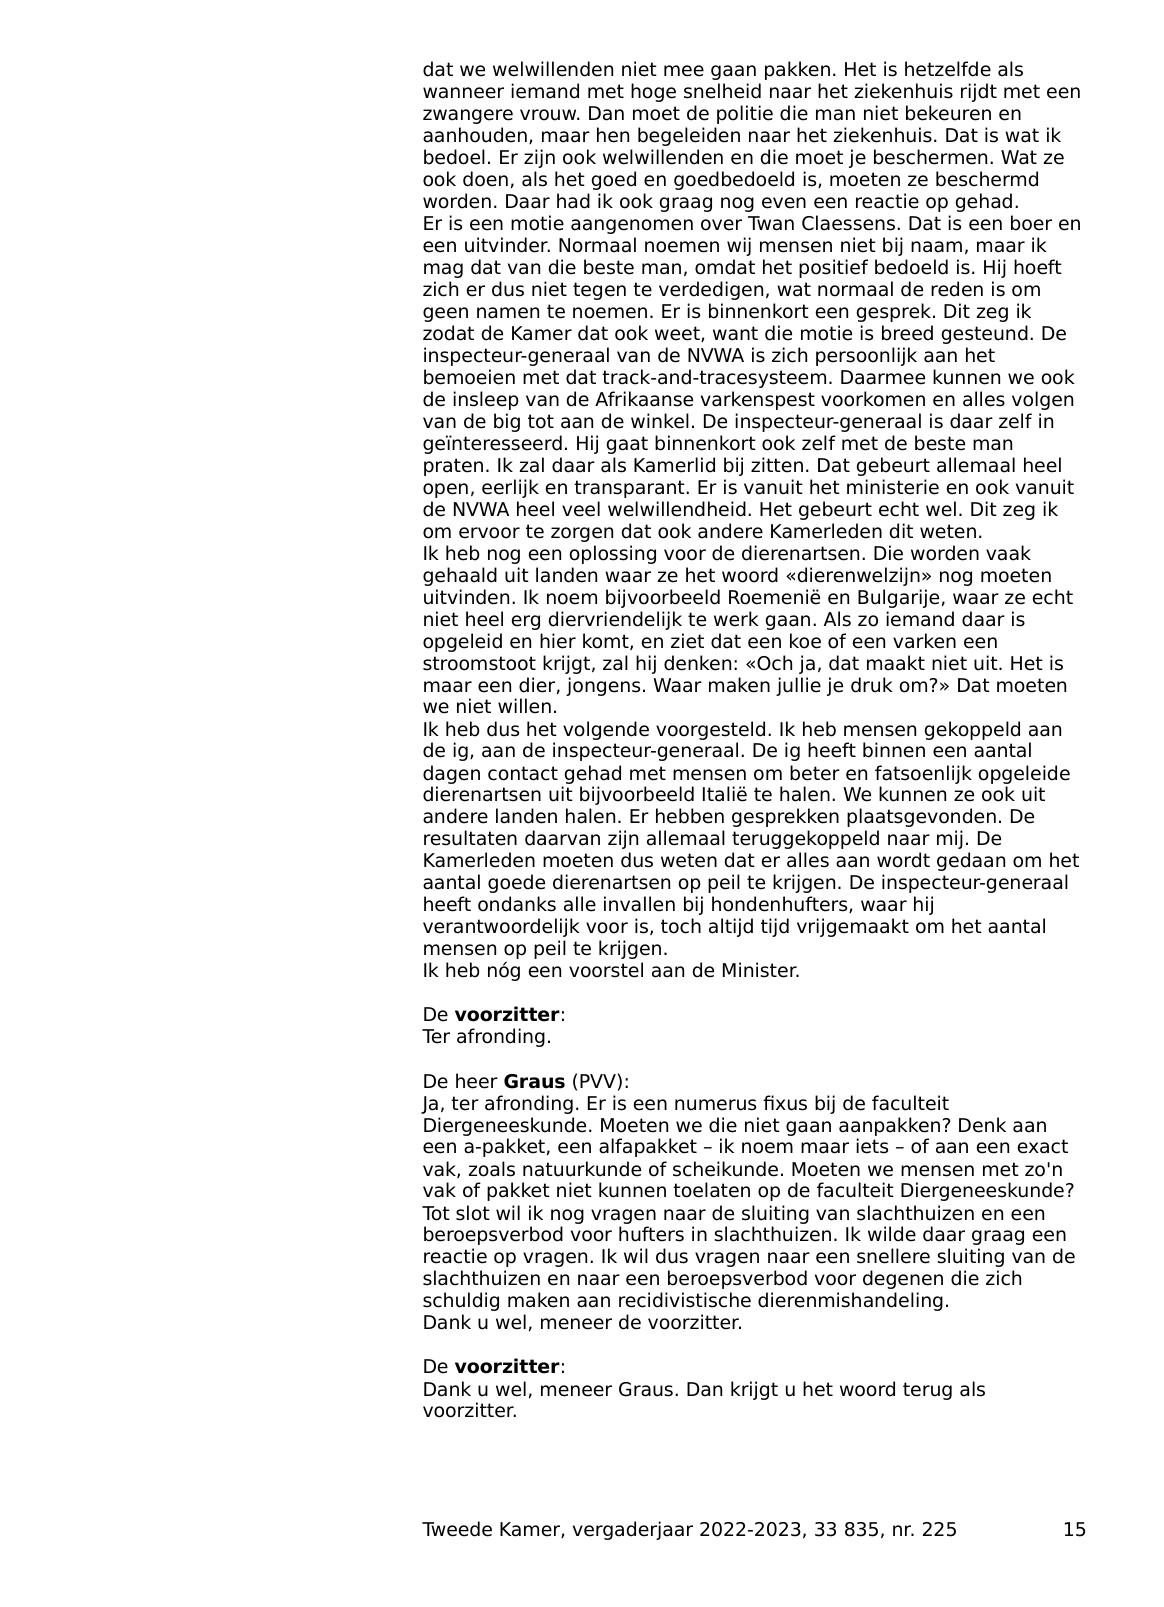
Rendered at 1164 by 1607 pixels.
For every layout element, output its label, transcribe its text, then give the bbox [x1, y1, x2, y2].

text De voorzitter: [422, 1356, 1087, 1378]
text Tot slot wil ik nog vragen naar de sluiting van slachthuizen en een beroepsverbod voor hufters in slachthuizen. Ik wilde daar graag een reactie op vragen. Ik wil dus vragen naar een snellere sluiting van de slachthuizen en naar een beroepsverbod voor degenen die zich schuldig maken aan recidivistische dierenmishandeling. [422, 1202, 1087, 1312]
text De heer Graus (PVV): [422, 1071, 1087, 1092]
text dat we welwillenden niet mee gaan pakken. Het is hetzelfde als wanneer iemand met hoge snelheid naar het ziekenhuis rijdt met een zwangere vrouw. Dan moet de politie die man niet bekeuren en aanhouden, maar hen begeleiden naar het ziekenhuis. Dat is wat ik bedoel. Er zijn ook welwillenden en die moet je beschermen. Wat ze ook doen, als het goed en goedbedoeld is, moeten ze beschermd worden. Daar had ik ook graag nog even een reactie op gehad. [422, 59, 1087, 213]
text De voorzitter: [422, 1004, 1087, 1026]
text Er is een motie aangenomen over Twan Claessens. Dat is een boer en een uitvinder. Normaal noemen wij mensen niet bij naam, maar ik mag dat van die beste man, omdat het positief bedoeld is. Hij hoeft zich er dus niet tegen te verdedigen, wat normaal de reden is om geen namen te noemen. Er is binnenkort een gesprek. Dit zeg ik zodat de Kamer dat ook weet, want die motie is breed gesteund. De inspecteur-generaal van de NVWA is zich persoonlijk aan het bemoeien met dat track-and-tracesysteem. Daarmee kunnen we ook de insleep van de Afrikaanse varkenspest voorkomen en alles volgen van de big tot aan de winkel. De inspecteur-generaal is daar zelf in geïnteresseerd. Hij gaat binnenkort ook zelf met de beste man praten. Ik zal daar als Kamerlid bij zitten. Dat gebeurt allemaal heel open, eerlijk en transparant. Er is vanuit het ministerie en ook vanuit de NVWA heel veel welwillendheid. Het gebeurt echt wel. Dit zeg ik om ervoor te zorgen dat ook andere Kamerleden dit weten. [422, 213, 1087, 543]
text Ik heb dus het volgende voorgesteld. Ik heb mensen gekoppeld aan de ig, aan de inspecteur-generaal. De ig heeft binnen een aantal dagen contact gehad met mensen om beter en fatsoenlijk opgeleide dierenartsen uit bijvoorbeeld Italië te halen. We kunnen ze ook uit andere landen halen. Er hebben gesprekken plaatsgevonden. De resultaten daarvan zijn allemaal teruggekoppeld naar mij. De Kamerleden moeten dus weten dat er alles aan wordt gedaan om het aantal goede dierenartsen op peil te krijgen. De inspecteur-generaal heeft ondanks alle invallen bij hondenhufters, waar hij verantwoordelijk voor is, toch altijd tijd vrijgemaakt om het aantal mensen op peil te krijgen. [422, 718, 1087, 960]
text Dank u wel, meneer Graus. Dan krijgt u het woord terug als voorzitter. [422, 1378, 1087, 1422]
text Ter afronding. [422, 1026, 1087, 1048]
text Dank u wel, meneer de voorzitter. [422, 1312, 1087, 1334]
text Ik heb nog een oplossing voor de dierenartsen. Die worden vaak gehaald uit landen waar ze het woord «dierenwelzijn» nog moeten uitvinden. Ik noem bijvoorbeeld Roemenië en Bulgarije, waar ze echt niet heel erg diervriendelijk te werk gaan. Als zo iemand daar is opgeleid en hier komt, en ziet dat een koe of een varken een stroomstoot krijgt, zal hij denken: «Och ja, dat maakt niet uit. Het is maar een dier, jongens. Waar maken jullie je druk om?» Dat moeten we niet willen. [422, 543, 1087, 718]
text Ja, ter afronding. Er is een numerus fixus bij de faculteit Diergeneeskunde. Moeten we die niet gaan aanpakken? Denk aan een a-pakket, een alfapakket – ik noem maar iets – of aan een exact vak, zoals natuurkunde of scheikunde. Moeten we mensen met zo'n vak of pakket niet kunnen toelaten op de faculteit Diergeneeskunde? [422, 1092, 1087, 1202]
text Ik heb nóg een voorstel aan de Minister. [422, 960, 1087, 982]
